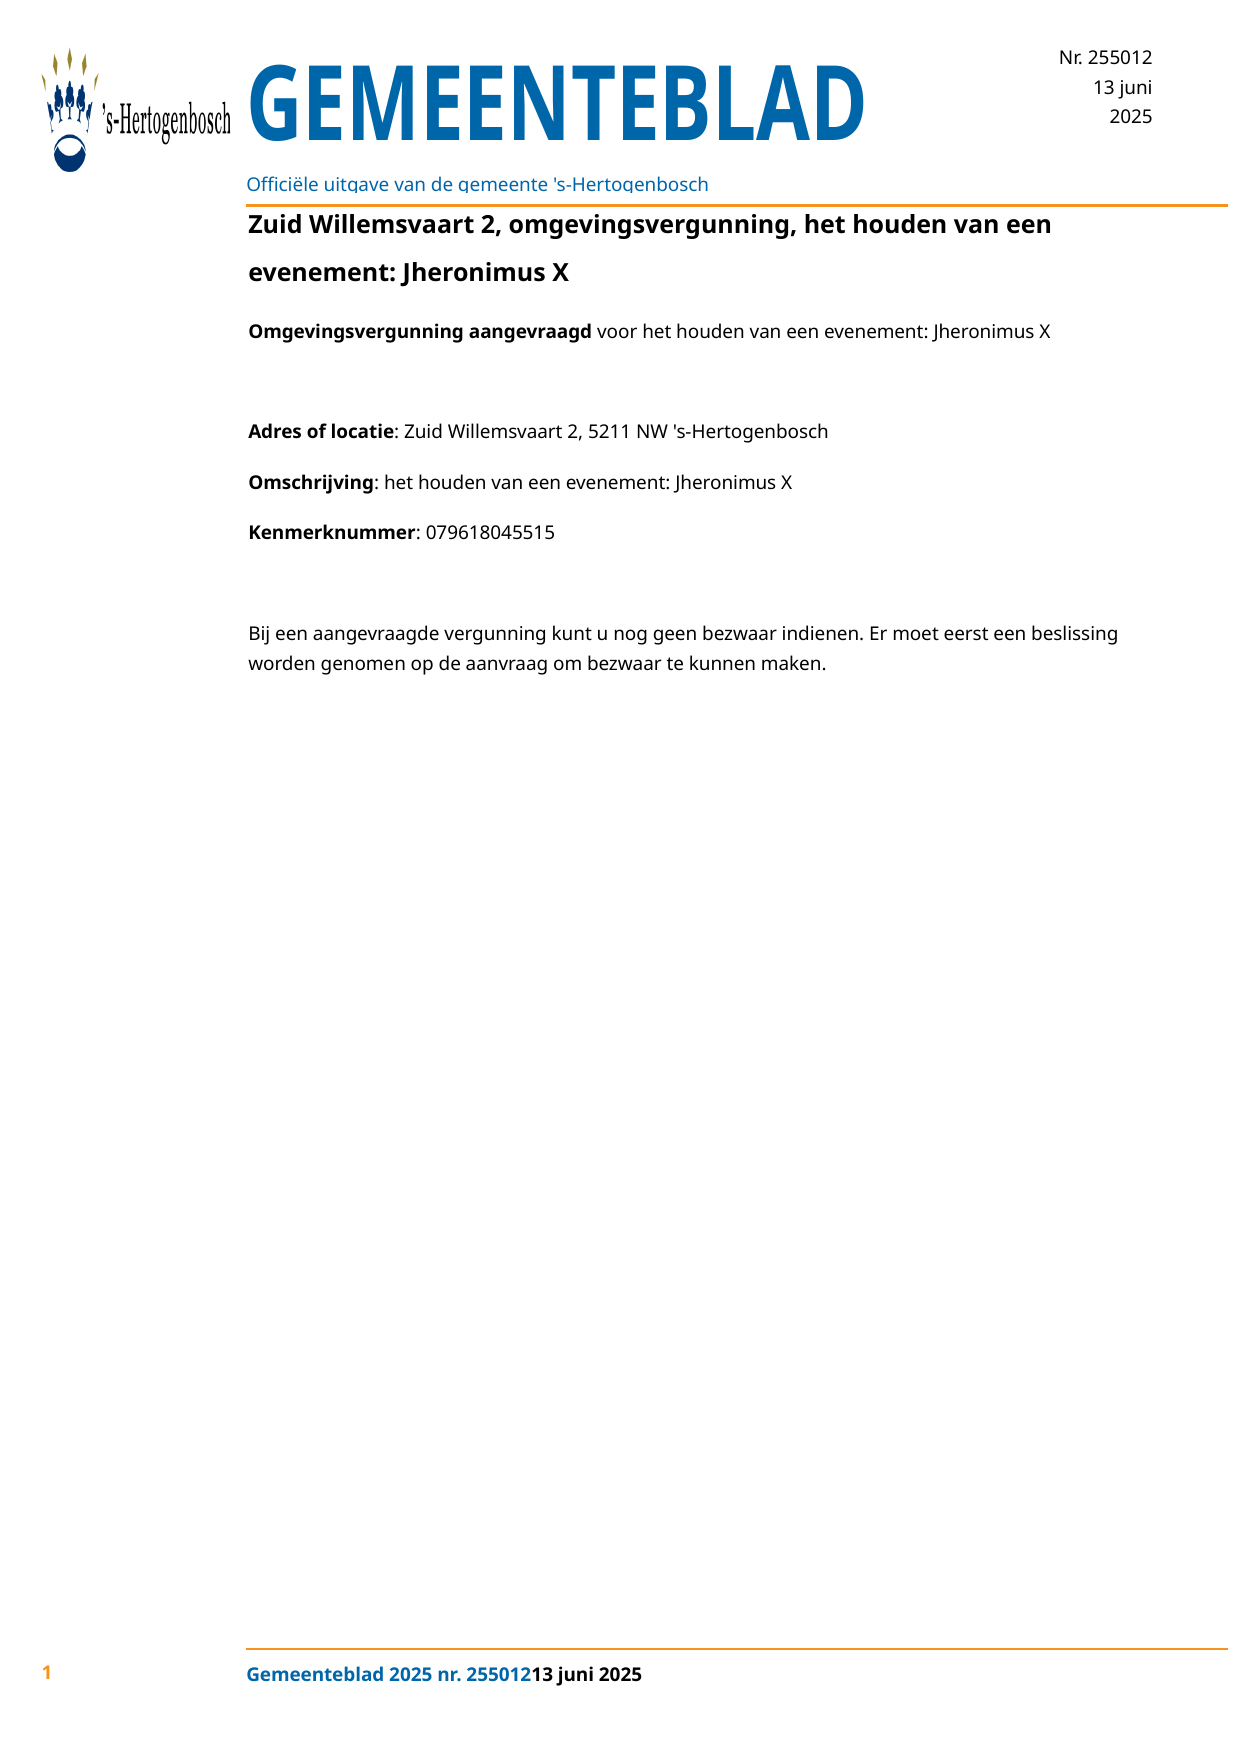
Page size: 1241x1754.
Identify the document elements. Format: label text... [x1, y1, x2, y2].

text Adres of locatie: Zuid Willemsvaart 2, 5211 NW 's-Hertogenbosch [248, 419, 1152, 444]
text Omgevingsvergunning aangevraagd voor het houden van een evenement: Jheronimus X [248, 318, 1152, 344]
picture [41, 47, 231, 172]
text Omschrijving: het houden van een evenement: Jheronimus X [248, 469, 1152, 495]
text Zuid Willemsvaart 2, omgevingsvergunning, het houden van een evenement: Jheronimus X [248, 207, 1152, 288]
text Kenmerknummer: 079618045515 [248, 519, 1152, 545]
text Bij een aangevraagde vergunning kunt u nog geen bezwaar indienen. Er moet eerst een beslissing worden genomen op de aanvraag om bezwaar te kunnen maken. [248, 620, 1152, 676]
